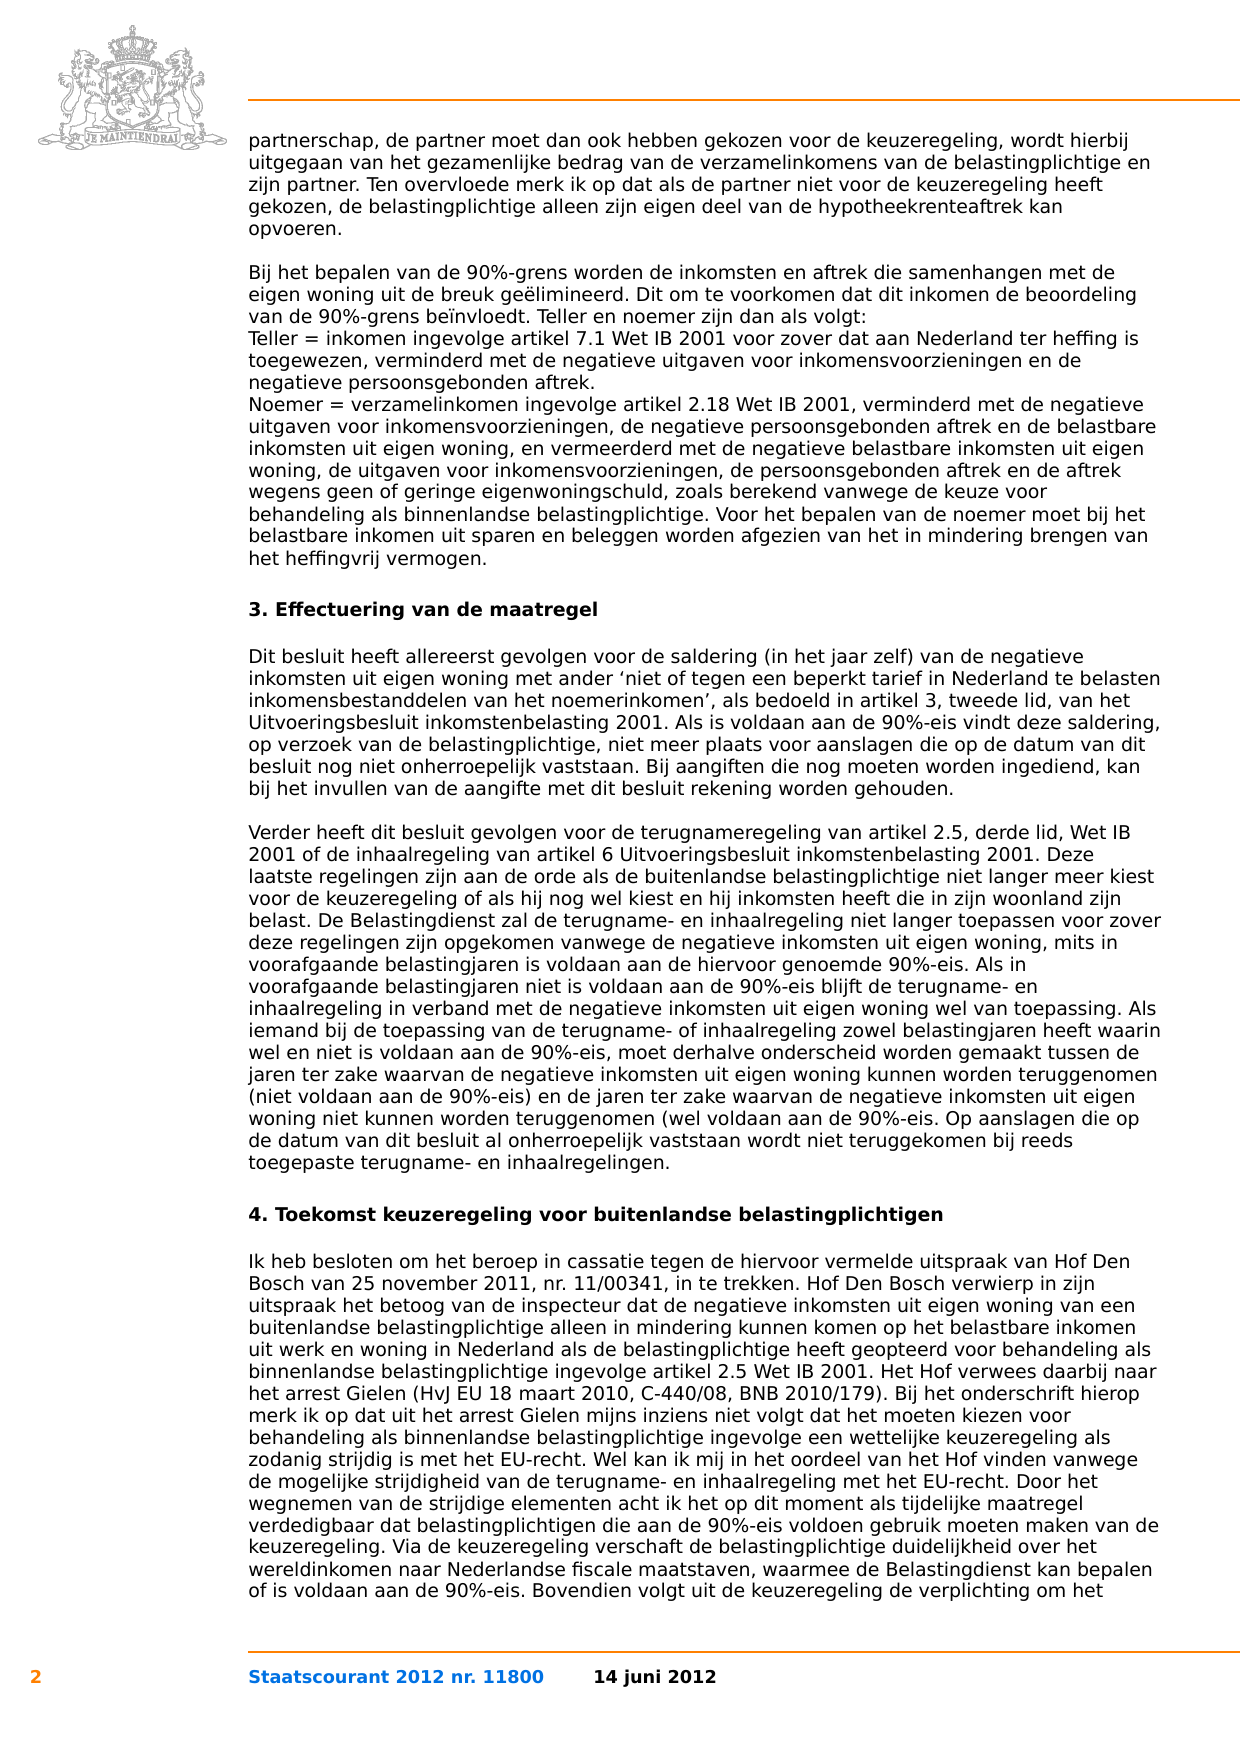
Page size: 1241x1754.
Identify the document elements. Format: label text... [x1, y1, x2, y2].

subtitle 3. Effectuering van de maatregel [248, 599, 1163, 621]
text Bij het bepalen van de 90%-grens worden de inkomsten en aftrek die samenhangen met de eigen woning uit de breuk geëlimineerd. Dit om te voorkomen dat dit inkomen de beoordeling van de 90%-grens beïnvloedt. Teller en noemer zijn dan als volgt: [248, 262, 1163, 328]
text Verder heeft dit besluit gevolgen voor de terugnameregeling van artikel 2.5, derde lid, Wet IB 2001 of de inhaalregeling van artikel 6 Uitvoeringsbesluit inkomstenbelasting 2001. Deze laatste regelingen zijn aan de orde als de buitenlandse belastingplichtige niet langer meer kiest voor de keuzeregeling of als hij nog wel kiest en hij inkomsten heeft die in zijn woonland zijn belast. De Belastingdienst zal de terugname- en inhaalregeling niet langer toepassen voor zover deze regelingen zijn opgekomen vanwege de negatieve inkomsten uit eigen woning, mits in voorafgaande belastingjaren is voldaan aan de hiervoor genoemde 90%-eis. Als in voorafgaande belastingjaren niet is voldaan aan de 90%-eis blijft de terugname- en inhaalregeling in verband met de negatieve inkomsten uit eigen woning wel van toepassing. Als iemand bij de toepassing van de terugname- of inhaalregeling zowel belastingjaren heeft waarin wel en niet is voldaan aan de 90%-eis, moet derhalve onderscheid worden gemaakt tussen de jaren ter zake waarvan de negatieve inkomsten uit eigen woning kunnen worden teruggenomen (niet voldaan aan de 90%-eis) en de jaren ter zake waarvan de negatieve inkomsten uit eigen woning niet kunnen worden teruggenomen (wel voldaan aan de 90%-eis. Op aanslagen die op de datum van dit besluit al onherroepelijk vaststaan wordt niet teruggekomen bij reeds toegepaste terugname- en inhaalregelingen. [248, 822, 1163, 1174]
text Noemer = verzamelinkomen ingevolge artikel 2.18 Wet IB 2001, verminderd met de negatieve uitgaven voor inkomensvoorzieningen, de negatieve persoonsgebonden aftrek en de belastbare inkomsten uit eigen woning, en vermeerderd met de negatieve belastbare inkomsten uit eigen woning, de uitgaven voor inkomensvoorzieningen, de persoonsgebonden aftrek en de aftrek wegens geen of geringe eigenwoningschuld, zoals berekend vanwege de keuze voor behandeling als binnenlandse belastingplichtige. Voor het bepalen van de noemer moet bij het belastbare inkomen uit sparen en beleggen worden afgezien van het in mindering brengen van het heffingvrij vermogen. [248, 393, 1163, 569]
text Teller = inkomen ingevolge artikel 7.1 Wet IB 2001 voor zover dat aan Nederland ter heffing is toegewezen, verminderd met de negatieve uitgaven voor inkomensvoorzieningen en de negatieve persoonsgebonden aftrek. [248, 328, 1163, 393]
picture [38, 25, 227, 150]
text Ik heb besloten om het beroep in cassatie tegen de hiervoor vermelde uitspraak van Hof Den Bosch van 25 november 2011, nr. 11/00341, in te trekken. Hof Den Bosch verwierp in zijn uitspraak het betoog van de inspecteur dat de negatieve inkomsten uit eigen woning van een buitenlandse belastingplichtige alleen in mindering kunnen komen op het belastbare inkomen uit werk en woning in Nederland als de belastingplichtige heeft geopteerd voor behandeling als binnenlandse belastingplichtige ingevolge artikel 2.5 Wet IB 2001. Het Hof verwees daarbij naar het arrest Gielen (HvJ EU 18 maart 2010, C-440/08, BNB 2010/179). Bij het onderschrift hierop merk ik op dat uit het arrest Gielen mijns inziens niet volgt dat het moeten kiezen voor behandeling als binnenlandse belastingplichtige ingevolge een wettelijke keuzeregeling als zodanig strijdig is met het EU-recht. Wel kan ik mij in het oordeel van het Hof vinden vanwege de mogelijke strijdigheid van de terugname- en inhaalregeling met het EU-recht. Door het wegnemen van de strijdige elementen acht ik het op dit moment als tijdelijke maatregel verdedigbaar dat belastingplichtigen die aan de 90%-eis voldoen gebruik moeten maken van de keuzeregeling. Via de keuzeregeling verschaft de belastingplichtige duidelijkheid over het wereldinkomen naar Nederlandse fiscale maatstaven, waarmee de Belastingdienst kan bepalen of is voldaan aan de 90%-eis. Bovendien volgt uit de keuzeregeling de verplichting om het [248, 1251, 1163, 1602]
text partnerschap, de partner moet dan ook hebben gekozen voor de keuzeregeling, wordt hierbij uitgegaan van het gezamenlijke bedrag van de verzamelinkomens van de belastingplichtige en zijn partner. Ten overvloede merk ik op dat als de partner niet voor de keuzeregeling heeft gekozen, de belastingplichtige alleen zijn eigen deel van de hypotheekrenteaftrek kan opvoeren. [248, 130, 1163, 240]
text Dit besluit heeft allereerst gevolgen voor de saldering (in het jaar zelf) van de negatieve inkomsten uit eigen woning met ander ‘niet of tegen een beperkt tarief in Nederland te belasten inkomensbestanddelen van het noemerinkomen’, als bedoeld in artikel 3, tweede lid, van het Uitvoeringsbesluit inkomstenbelasting 2001. Als is voldaan aan de 90%-eis vindt deze saldering, op verzoek van de belastingplichtige, niet meer plaats voor aanslagen die op de datum van dit besluit nog niet onherroepelijk vaststaan. Bij aangiften die nog moeten worden ingediend, kan bij het invullen van de aangifte met dit besluit rekening worden gehouden. [248, 646, 1163, 800]
subtitle 4. Toekomst keuzeregeling voor buitenlandse belastingplichtigen [248, 1204, 1163, 1226]
